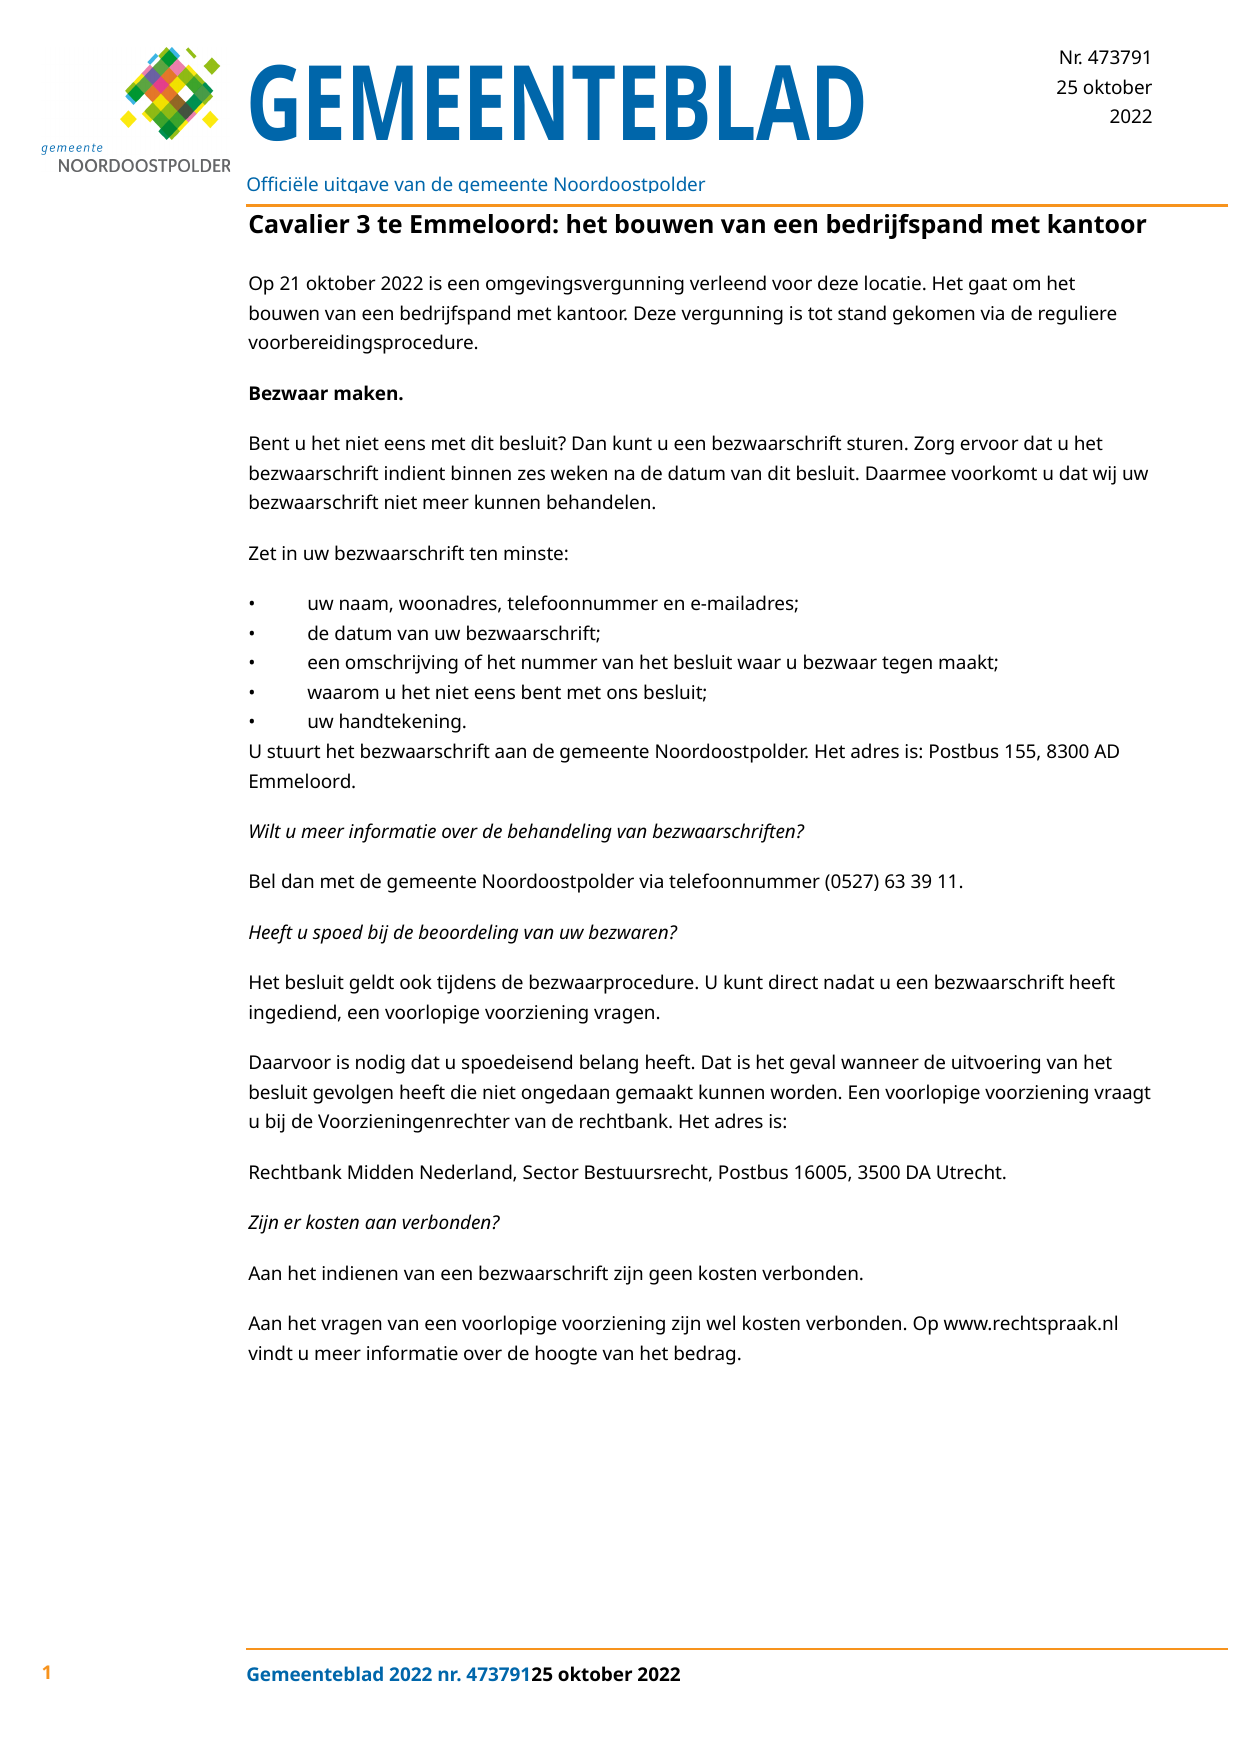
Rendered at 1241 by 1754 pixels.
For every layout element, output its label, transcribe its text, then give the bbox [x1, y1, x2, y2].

text Zet in uw bezwaarschrift ten minste: [248, 540, 1152, 566]
text Rechtbank Midden Nederland, Sector Bestuursrecht, Postbus 16005, 3500 DA Utrecht. [248, 1159, 1152, 1185]
text Aan het vragen van een voorlopige voorziening zijn wel kosten verbonden. Op www.rechtspraak.nl vindt u meer informatie over de hoogte van het bedrag. [248, 1310, 1152, 1366]
text Bent u het niet eens met dit besluit? Dan kunt u een bezwaarschrift sturen. Zorg ervoor dat u het bezwaarschrift indient binnen zes weken na de datum van dit besluit. Daarmee voorkomt u dat wij uw bezwaarschrift niet meer kunnen behandelen. [248, 430, 1152, 515]
text Bel dan met de gemeente Noordoostpolder via telefoonnummer (0527) 63 39 11. [248, 869, 1152, 894]
text Het besluit geldt ook tijdens de bezwaarprocedure. U kunt direct nadat u een bezwaarschrift heeft ingediend, een voorlopige voorziening vragen. [248, 969, 1152, 1025]
text Heeft u spoed bij de beoordeling van uw bezwaren? [248, 919, 1152, 945]
text Wilt u meer informatie over de behandeling van bezwaarschriften? [248, 818, 1152, 844]
text Cavalier 3 te Emmeloord: het bouwen van een bedrijfspand met kantoor [248, 207, 1152, 241]
text Daarvoor is nodig dat u spoedeisend belang heeft. Dat is het geval wanneer de uitvoering van het besluit gevolgen heeft die niet ongedaan gemaakt kunnen worden. Een voorlopige voorziening vraagt u bij de Voorzieningenrechter van de rechtbank. Het adres is: [248, 1049, 1152, 1134]
text U stuurt het bezwaarschrift aan de gemeente Noordoostpolder. Het adres is: Postbus 155, 8300 AD Emmeloord. [248, 738, 1152, 793]
list de datum van uw bezwaarschrift; [248, 620, 1152, 646]
picture [41, 47, 231, 172]
list een omschrijving of het nummer van het besluit waar u bezwaar tegen maakt; [248, 649, 1152, 675]
list waarom u het niet eens bent met ons besluit; [248, 679, 1152, 705]
list uw naam, woonadres, telefoonnummer en e-mailadres; [248, 590, 1152, 616]
text Zijn er kosten aan verbonden? [248, 1209, 1152, 1235]
list uw handtekening. [248, 709, 1152, 734]
text Op 21 oktober 2022 is een omgevingsvergunning verleend voor deze locatie. Het gaat om het bouwen van een bedrijfspand met kantoor. Deze vergunning is tot stand gekomen via de reguliere voorbereidingsprocedure. [248, 270, 1152, 355]
text Aan het indienen van een bezwaarschrift zijn geen kosten verbonden. [248, 1260, 1152, 1286]
text Bezwaar maken. [248, 380, 1152, 406]
